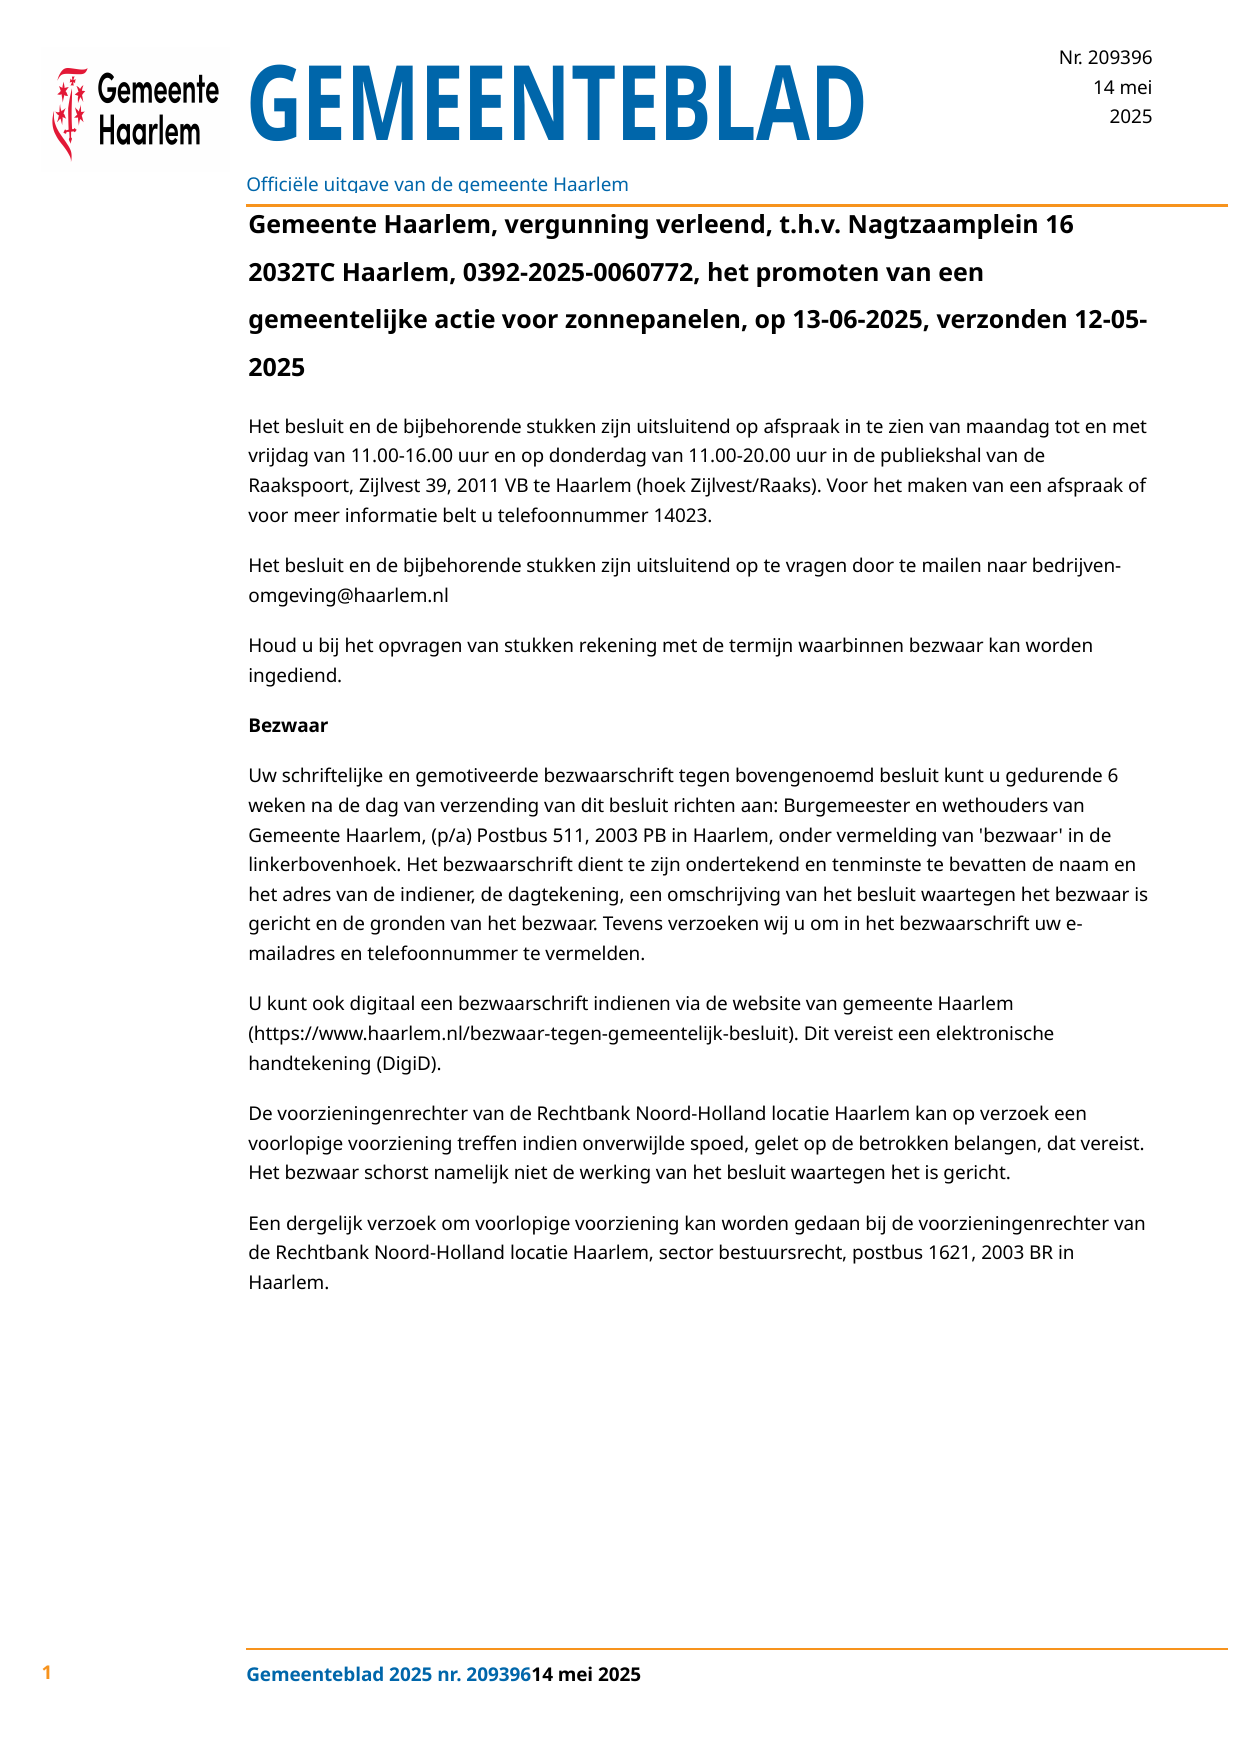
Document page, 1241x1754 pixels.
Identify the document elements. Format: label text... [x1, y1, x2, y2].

text Houd u bij het opvragen van stukken rekening met de termijn waarbinnen bezwaar kan worden ingediend. [248, 632, 1152, 688]
text Gemeente Haarlem, vergunning verleend, t.h.v. Nagtzaamplein 16 2032TC Haarlem, 0392-2025-0060772, het promoten van een gemeentelijke actie voor zonnepanelen, op 13-06-2025, verzonden 12-05-2025 [248, 207, 1152, 384]
text U kunt ook digitaal een bezwaarschrift indienen via de website van gemeente Haarlem (https://www.haarlem.nl/bezwaar-tegen-gemeentelijk-besluit). Dit vereist een elektronische handtekening (DigiD). [248, 991, 1152, 1076]
text Het besluit en de bijbehorende stukken zijn uitsluitend op te vragen door te mailen naar bedrijven-omgeving@haarlem.nl [248, 552, 1152, 608]
text Het besluit en de bijbehorende stukken zijn uitsluitend op afspraak in te zien van maandag tot en met vrijdag van 11.00-16.00 uur en op donderdag van 11.00-20.00 uur in de publiekshal van de Raakspoort, Zijlvest 39, 2011 VB te Haarlem (hoek Zijlvest/Raaks). Voor het maken van een afspraak of voor meer informatie belt u telefoonnummer 14023. [248, 413, 1152, 528]
text De voorzieningenrechter van de Rechtbank Noord-Holland locatie Haarlem kan op verzoek een voorlopige voorziening treffen indien onverwijlde spoed, gelet op de betrokken belangen, dat vereist. Het bezwaar schorst namelijk niet de werking van het besluit waartegen het is gericht. [248, 1100, 1152, 1185]
picture [41, 47, 231, 172]
text Bezwaar [248, 712, 1152, 738]
text Een dergelijk verzoek om voorlopige voorziening kan worden gedaan bij de voorzieningenrechter van de Rechtbank Noord-Holland locatie Haarlem, sector bestuursrecht, postbus 1621, 2003 BR in Haarlem. [248, 1210, 1152, 1295]
text Uw schriftelijke en gemotiveerde bezwaarschrift tegen bovengenoemd besluit kunt u gedurende 6 weken na de dag van verzending van dit besluit richten aan: Burgemeester en wethouders van Gemeente Haarlem, (p/a) Postbus 511, 2003 PB in Haarlem, onder vermelding van 'bezwaar' in de linkerbovenhoek. Het bezwaarschrift dient te zijn ondertekend en tenminste te bevatten de naam en het adres van de indiener, de dagtekening, een omschrijving van het besluit waartegen het bezwaar is gericht en de gronden van het bezwaar. Tevens verzoeken wij u om in het bezwaarschrift uw e-mailadres en telefoonnummer te vermelden. [248, 763, 1152, 966]
